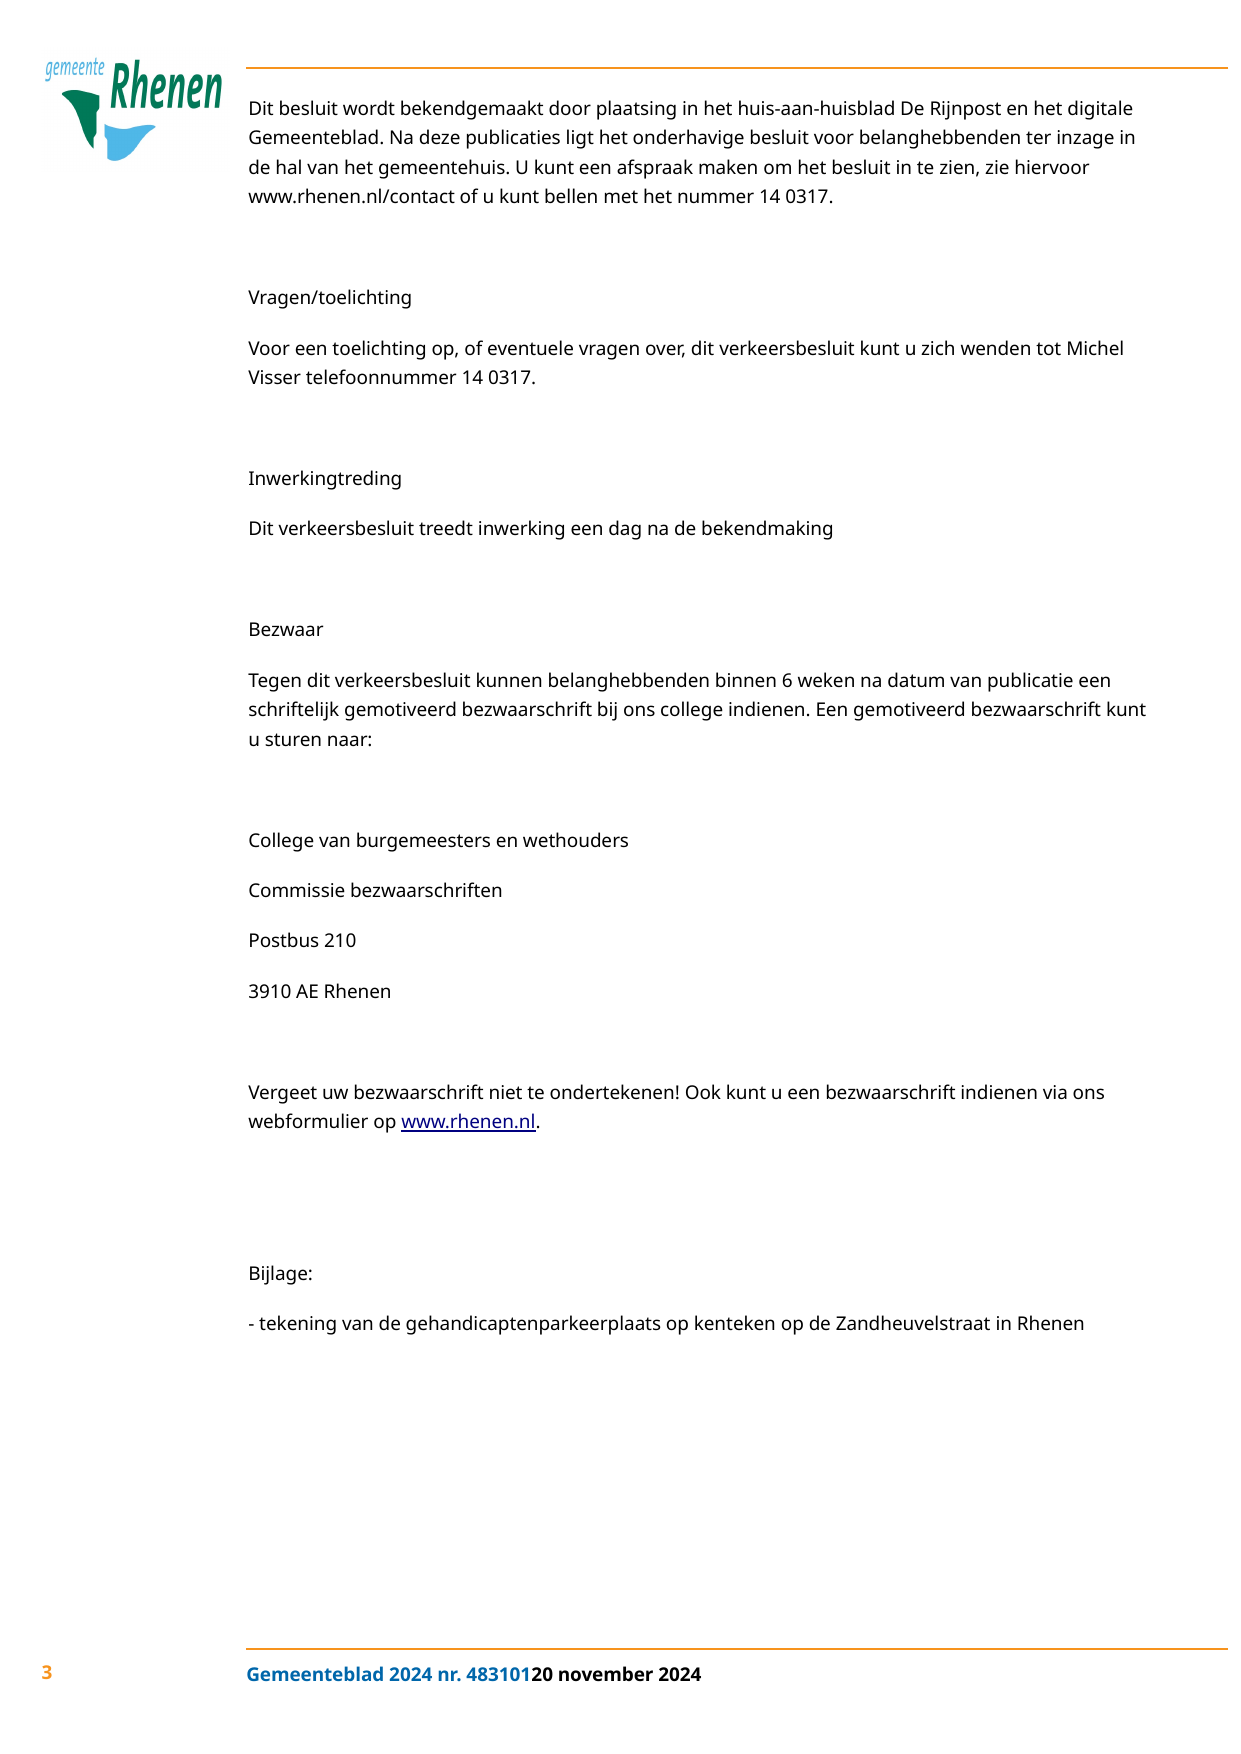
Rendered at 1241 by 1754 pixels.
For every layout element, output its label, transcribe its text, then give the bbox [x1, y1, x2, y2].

text Bijlage: [248, 1260, 1152, 1286]
text Dit besluit wordt bekendgemaakt door plaatsing in het huis-aan-huisblad De Rijnpost en het digitale Gemeenteblad. Na deze publicaties ligt het onderhavige besluit voor belanghebbenden ter inzage in de hal van het gemeentehuis. U kunt een afspraak maken om het besluit in te zien, zie hiervoor www.rhenen.nl/contact of u kunt bellen met het nummer 14 0317. [248, 95, 1152, 209]
text Voor een toelichting op, of eventuele vragen over, dit verkeersbesluit kunt u zich wenden tot Michel Visser telefoonnummer 14 0317. [248, 335, 1152, 390]
text Bezwaar [248, 616, 1152, 642]
picture [41, 47, 231, 172]
text - tekening van de gehandicaptenparkeerplaats op kenteken op de Zandheuvelstraat in Rhenen [248, 1310, 1152, 1336]
text 3910 AE Rhenen [248, 978, 1152, 1004]
text Tegen dit verkeersbesluit kunnen belanghebbenden binnen 6 weken na datum van publicatie een schriftelijk gemotiveerd bezwaarschrift bij ons college indienen. Een gemotiveerd bezwaarschrift kunt u sturen naar: [248, 667, 1152, 752]
text Dit verkeersbesluit treedt inwerking een dag na de bekendmaking [248, 516, 1152, 541]
text Vragen/toelichting [248, 284, 1152, 310]
text Postbus 210 [248, 928, 1152, 953]
text College van burgemeesters en wethouders [248, 827, 1152, 853]
text Vergeet uw bezwaarschrift niet te ondertekenen! Ook kunt u een bezwaarschrift indienen via ons webformulier op www.rhenen.nl. [248, 1079, 1152, 1134]
text Inwerkingtreding [248, 465, 1152, 491]
text Commissie bezwaarschriften [248, 877, 1152, 903]
